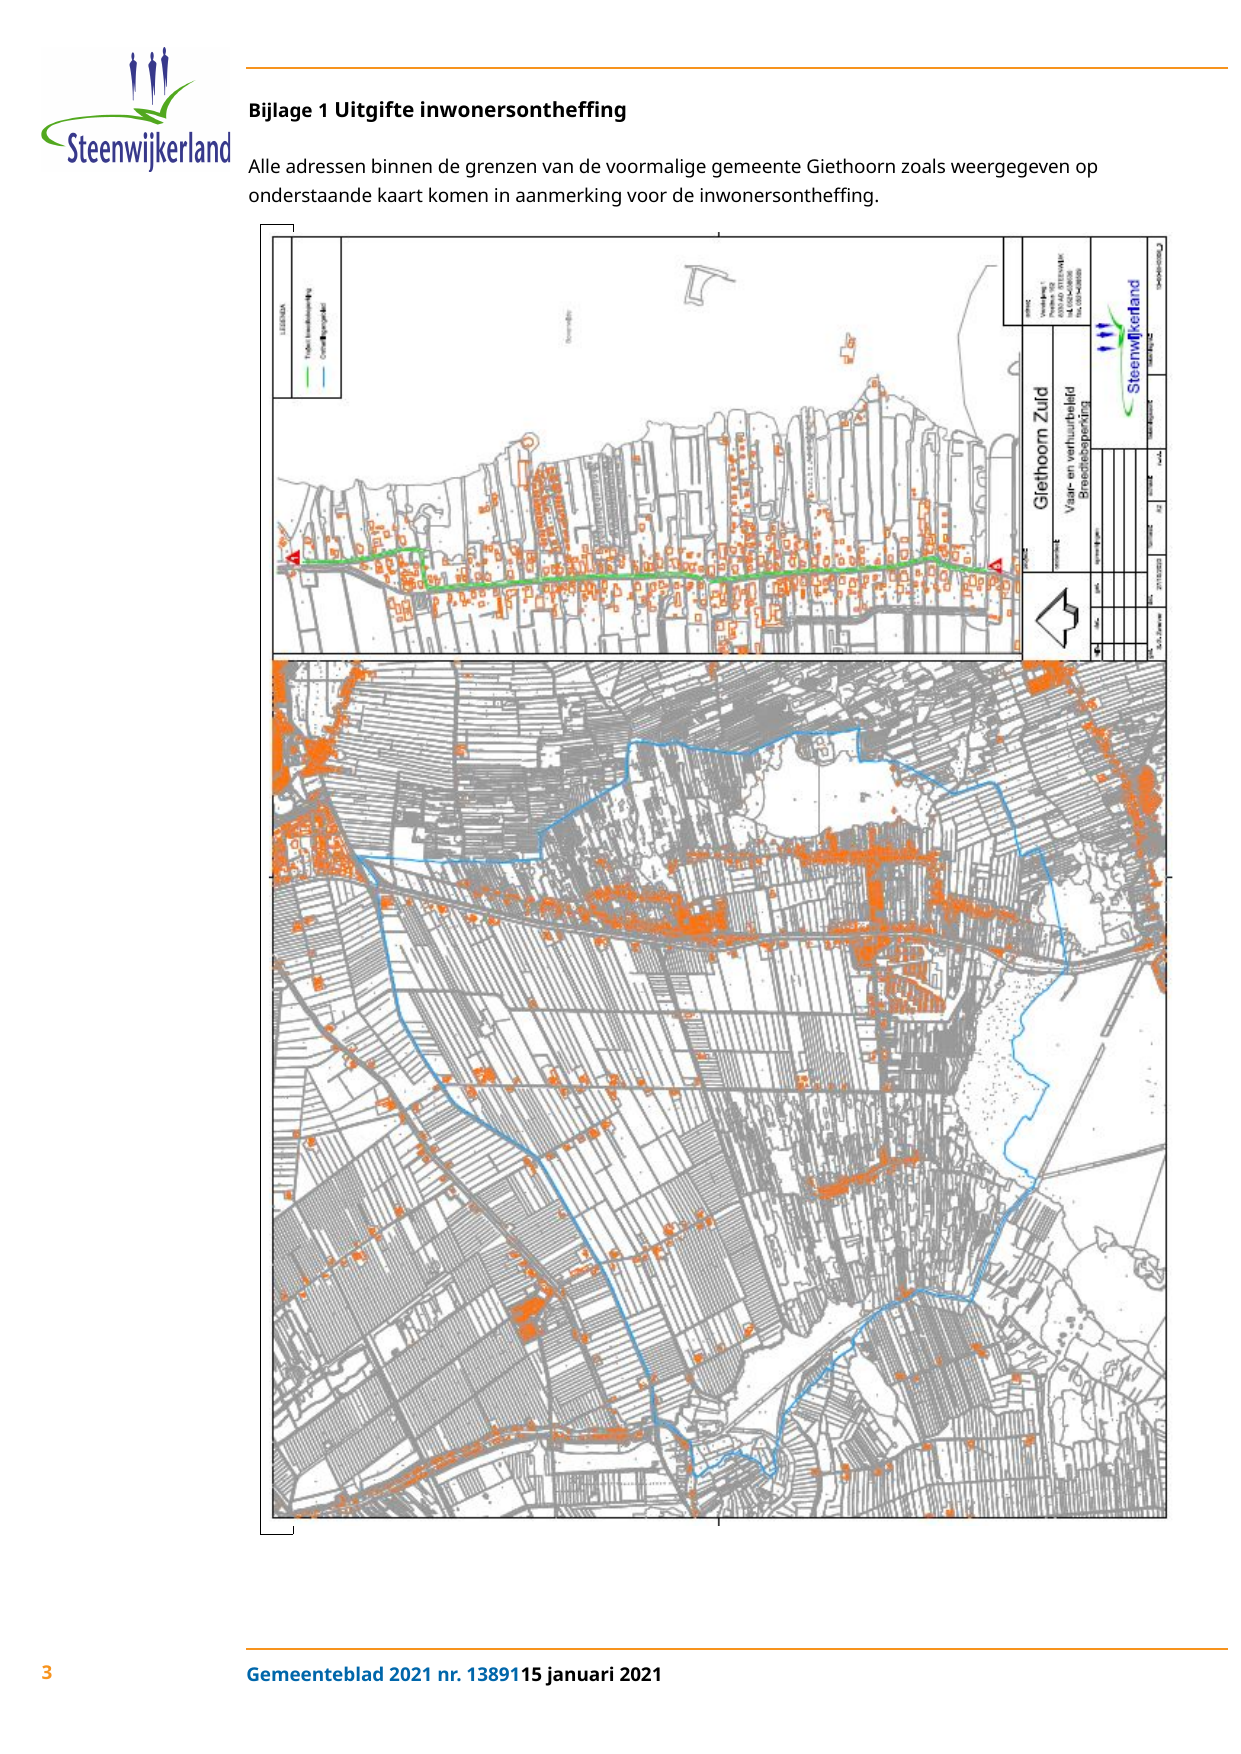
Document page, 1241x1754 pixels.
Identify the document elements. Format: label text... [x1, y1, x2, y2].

text Bijlage 1 Uitgifte inwonersontheffing [248, 95, 1152, 123]
text Alle adressen binnen de grenzen van de voormalige gemeente Giethoorn zoals weergegeven op onderstaande kaart komen in aanmerking voor de inwonersontheffing. [248, 153, 1152, 208]
picture [41, 47, 231, 172]
picture [268, 232, 1173, 1526]
